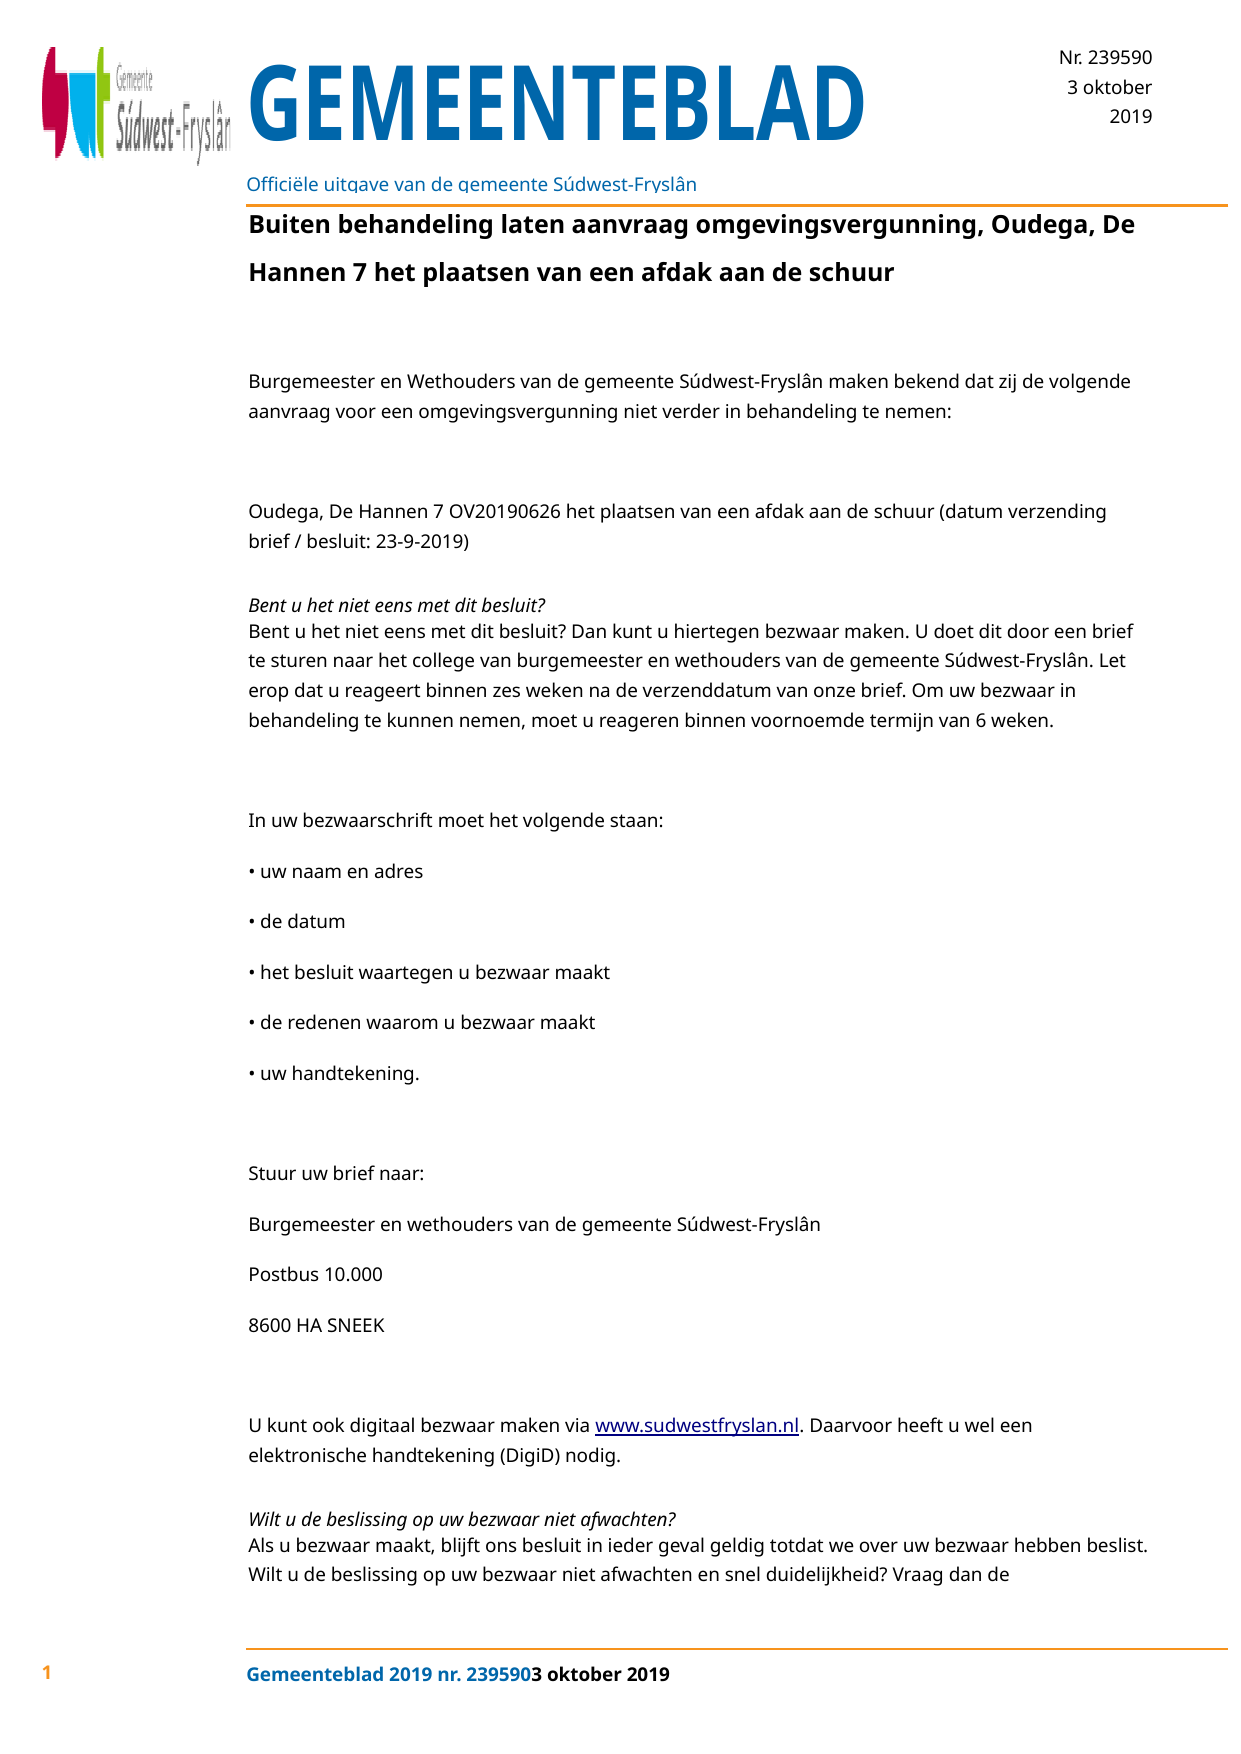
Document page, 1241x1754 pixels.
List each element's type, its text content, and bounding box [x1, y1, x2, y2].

text In uw bezwaarschrift moet het volgende staan: [248, 808, 1152, 833]
text Als u bezwaar maakt, blijft ons besluit in ieder geval geldig totdat we over uw bezwaar hebben beslist. Wilt u de beslissing op uw bezwaar niet afwachten en snel duidelijkheid? Vraag dan de [248, 1532, 1152, 1587]
text Wilt u de beslissing op uw bezwaar niet afwachten? [248, 1506, 1152, 1532]
text 8600 HA SNEEK [248, 1312, 1152, 1337]
text • de redenen waarom u bezwaar maakt [248, 1009, 1152, 1035]
text Oudega, De Hannen 7 OV20190626 het plaatsen van een afdak aan de schuur (datum verzending brief / besluit: 23-9-2019) [248, 499, 1152, 554]
text Bent u het niet eens met dit besluit? Dan kunt u hiertegen bezwaar maken. U doet dit door een brief te sturen naar het college van burgemeester en wethouders van de gemeente Súdwest-Fryslân. Let erop dat u reageert binnen zes weken na de verzenddatum van onze brief. Om uw bezwaar in behandeling te kunnen nemen, moet u reageren binnen voornoemde termijn van 6 weken. [248, 618, 1152, 732]
text • uw naam en adres [248, 858, 1152, 884]
text Burgemeester en wethouders van de gemeente Súdwest-Fryslân [248, 1211, 1152, 1237]
text Stuur uw brief naar: [248, 1161, 1152, 1186]
text Buiten behandeling laten aanvraag omgevingsvergunning, Oudega, De Hannen 7 het plaatsen van een afdak aan de schuur [248, 207, 1152, 288]
text Bent u het niet eens met dit besluit? [248, 592, 1152, 618]
text • de datum [248, 908, 1152, 934]
text • het besluit waartegen u bezwaar maakt [248, 959, 1152, 984]
picture [41, 47, 231, 172]
text U kunt ook digitaal bezwaar maken via www.sudwestfryslan.nl. Daarvoor heeft u wel een elektronische handtekening (DigiD) nodig. [248, 1413, 1152, 1468]
text Postbus 10.000 [248, 1261, 1152, 1287]
text • uw handtekening. [248, 1060, 1152, 1085]
text Burgemeester en Wethouders van de gemeente Súdwest-Fryslân maken bekend dat zij de volgende aanvraag voor een omgevingsvergunning niet verder in behandeling te nemen: [248, 368, 1152, 424]
